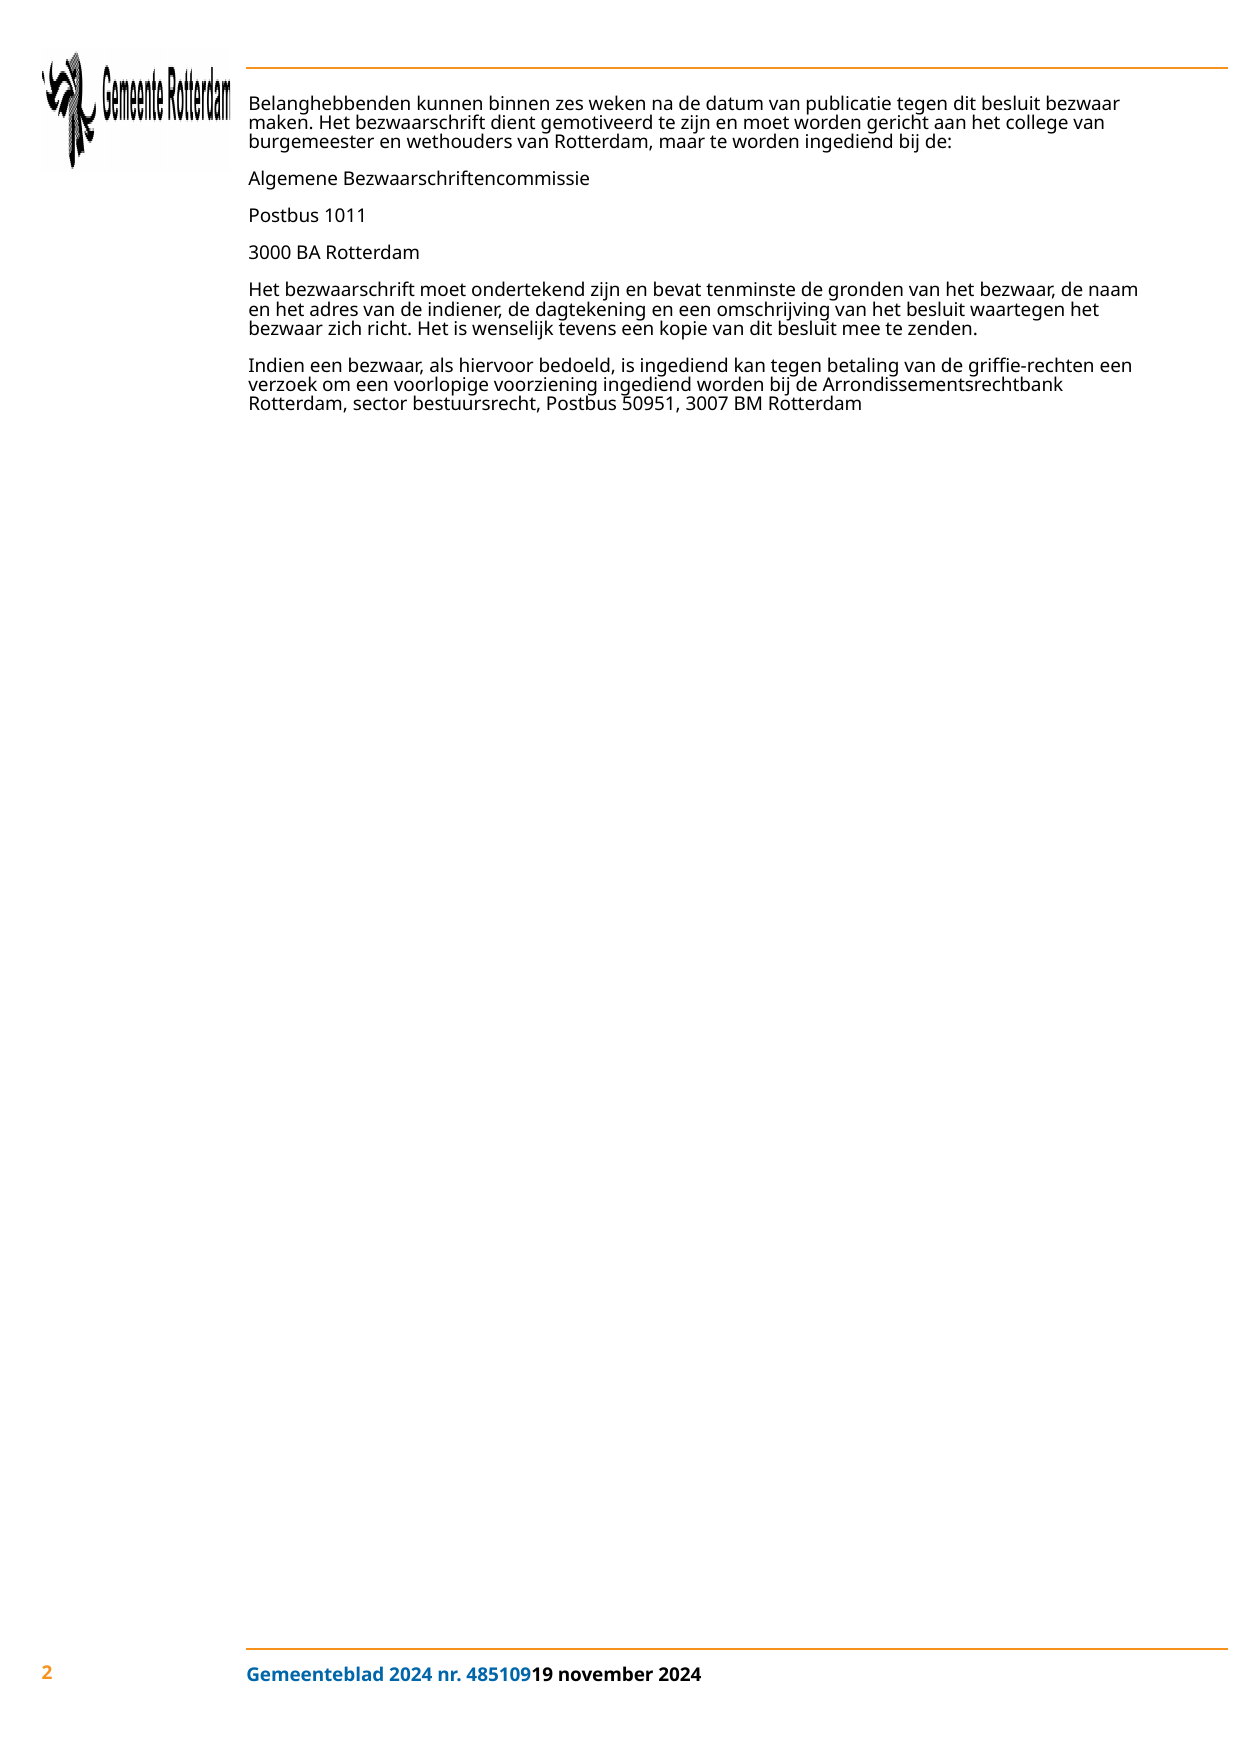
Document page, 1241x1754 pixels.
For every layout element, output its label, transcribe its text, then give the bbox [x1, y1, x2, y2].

text Indien een bezwaar, als hiervoor bedoeld, is ingediend kan tegen betaling van de griffie-rechten een verzoek om een voorlopige voorziening ingediend worden bij de Arrondissementsrechtbank Rotterdam, sector bestuursrecht, Postbus 50951, 3007 BM Rotterdam [248, 357, 1152, 414]
text Het bezwaarschrift moet ondertekend zijn en bevat tenminste de gronden van het bezwaar, de naam en het adres van de indiener, de dagtekening en een omschrijving van het besluit waartegen het bezwaar zich richt. Het is wenselijk tevens een kopie van dit besluit mee te zenden. [248, 281, 1152, 339]
text Belanghebbenden kunnen binnen zes weken na de datum van publicatie tegen dit besluit bezwaar maken. Het bezwaarschrift dient gemotiveerd te zijn en moet worden gericht aan het college van burgemeester en wethouders van Rotterdam, maar te worden ingediend bij de: [248, 95, 1152, 153]
picture [41, 47, 231, 172]
text 3000 BA Rotterdam [248, 244, 1152, 263]
text Algemene Bezwaarschriftencommissie [248, 170, 1152, 189]
text Postbus 1011 [248, 207, 1152, 227]
